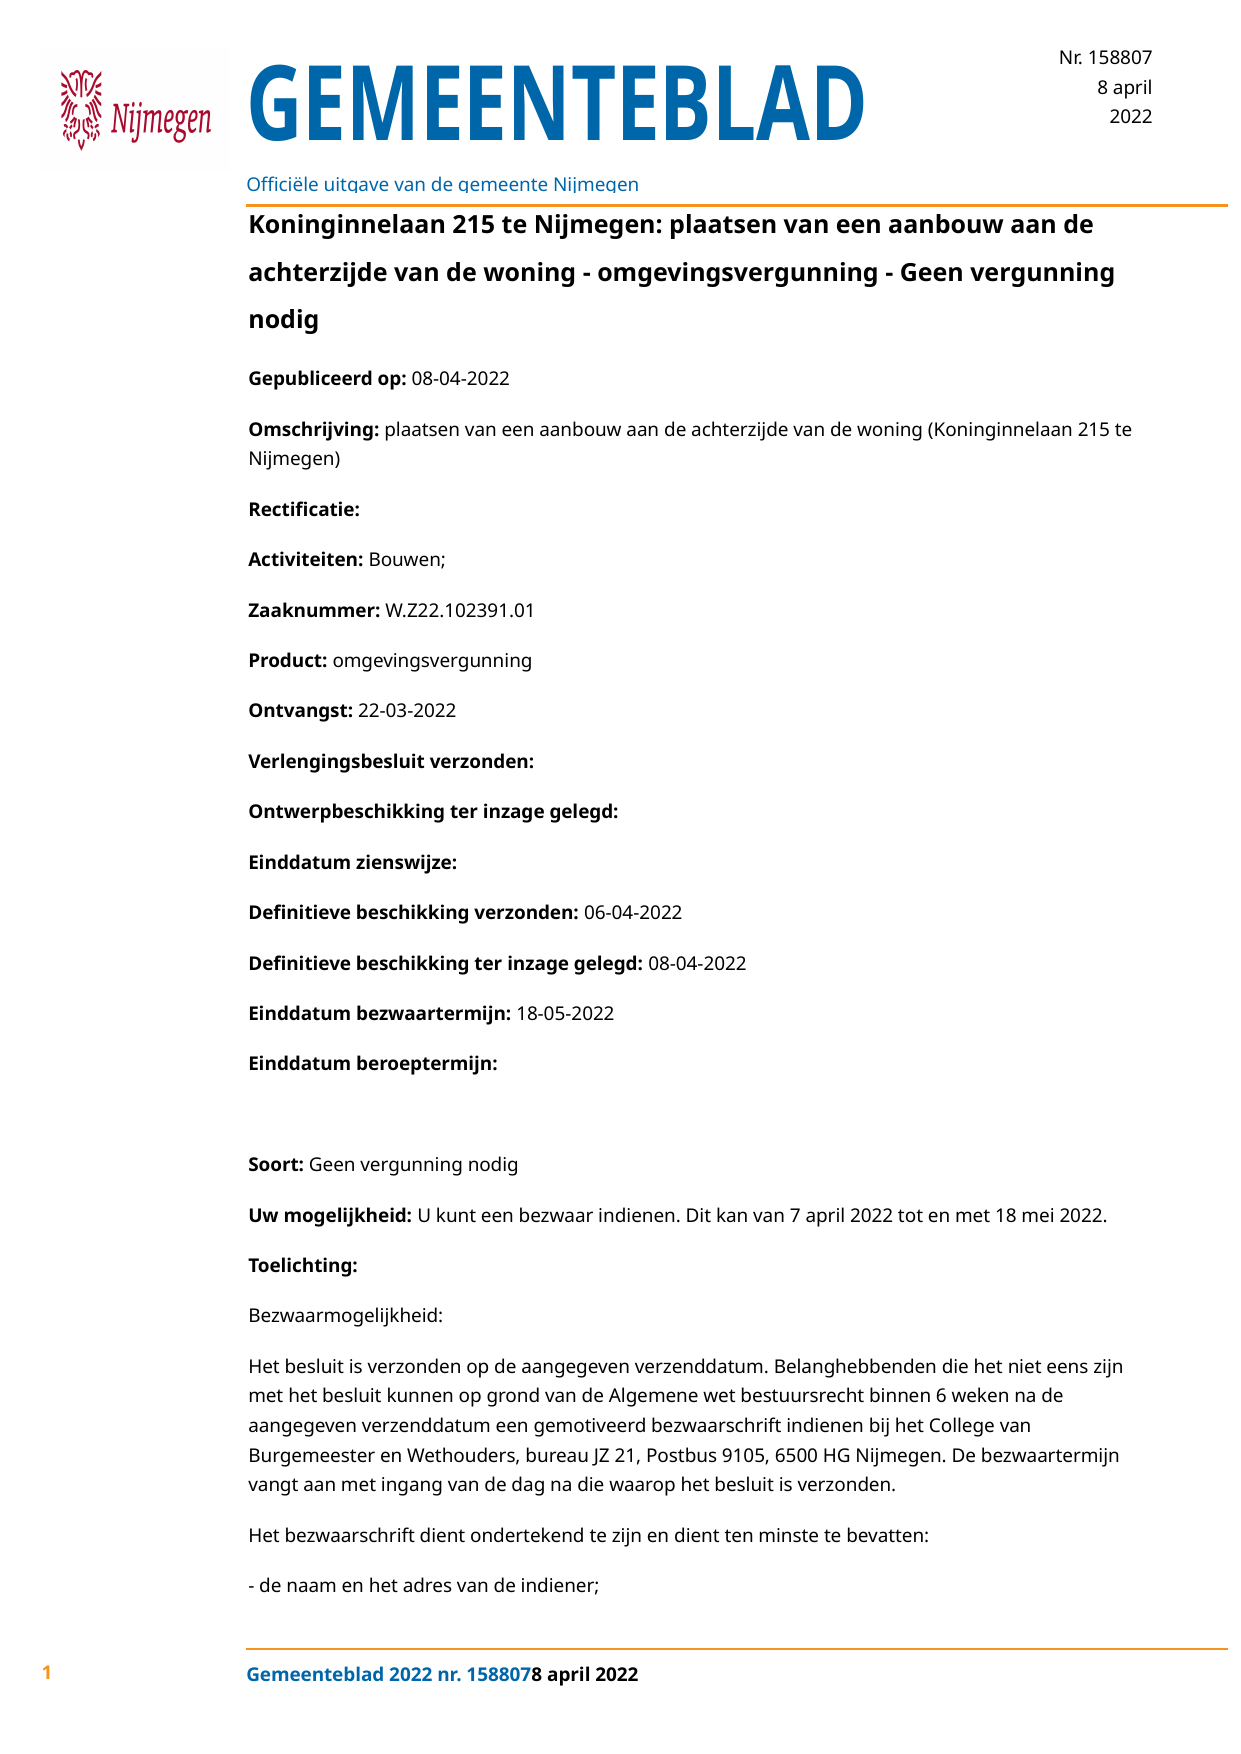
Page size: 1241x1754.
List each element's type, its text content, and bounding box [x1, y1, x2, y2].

text Soort: Geen vergunning nodig [248, 1151, 1152, 1177]
text Einddatum bezwaartermijn: 18-05-2022 [248, 1000, 1152, 1026]
text Gepubliceerd op: 08-04-2022 [248, 366, 1152, 391]
text Einddatum zienswijze: [248, 849, 1152, 874]
text Koninginnelaan 215 te Nijmegen: plaatsen van een aanbouw aan de achterzijde van de woning - omgevingsvergunning - Geen vergunning nodig [248, 207, 1152, 336]
text Ontvangst: 22-03-2022 [248, 698, 1152, 723]
text Einddatum beroeptermijn: [248, 1051, 1152, 1076]
picture [41, 47, 231, 172]
text Omschrijving: plaatsen van een aanbouw aan de achterzijde van de woning (Koninginnelaan 215 te Nijmegen) [248, 416, 1152, 471]
text Ontwerpbeschikking ter inzage gelegd: [248, 798, 1152, 824]
text Uw mogelijkheid: U kunt een bezwaar indienen. Dit kan van 7 april 2022 tot en met 18 mei 2022. [248, 1202, 1152, 1227]
text Bezwaarmogelijkheid: [248, 1303, 1152, 1328]
text Zaaknummer: W.Z22.102391.01 [248, 597, 1152, 622]
text Het besluit is verzonden op de aangegeven verzenddatum. Belanghebbenden die het niet eens zijn met het besluit kunnen op grond van de Algemene wet bestuursrecht binnen 6 weken na de aangegeven verzenddatum een gemotiveerd bezwaarschrift indienen bij het College van Burgemeester en Wethouders, bureau JZ 21, Postbus 9105, 6500 HG Nijmegen. De bezwaartermijn vangt aan met ingang van de dag na die waarop het besluit is verzonden. [248, 1353, 1152, 1497]
text - de naam en het adres van de indiener; [248, 1572, 1152, 1598]
text Definitieve beschikking ter inzage gelegd: 08-04-2022 [248, 950, 1152, 975]
text Het bezwaarschrift dient ondertekend te zijn en dient ten minste te bevatten: [248, 1522, 1152, 1547]
text Activiteiten: Bouwen; [248, 546, 1152, 572]
text Rectificatie: [248, 496, 1152, 522]
text Toelichting: [248, 1252, 1152, 1278]
text Verlengingsbesluit verzonden: [248, 748, 1152, 774]
text Product: omgevingsvergunning [248, 647, 1152, 673]
text Definitieve beschikking verzonden: 06-04-2022 [248, 899, 1152, 925]
